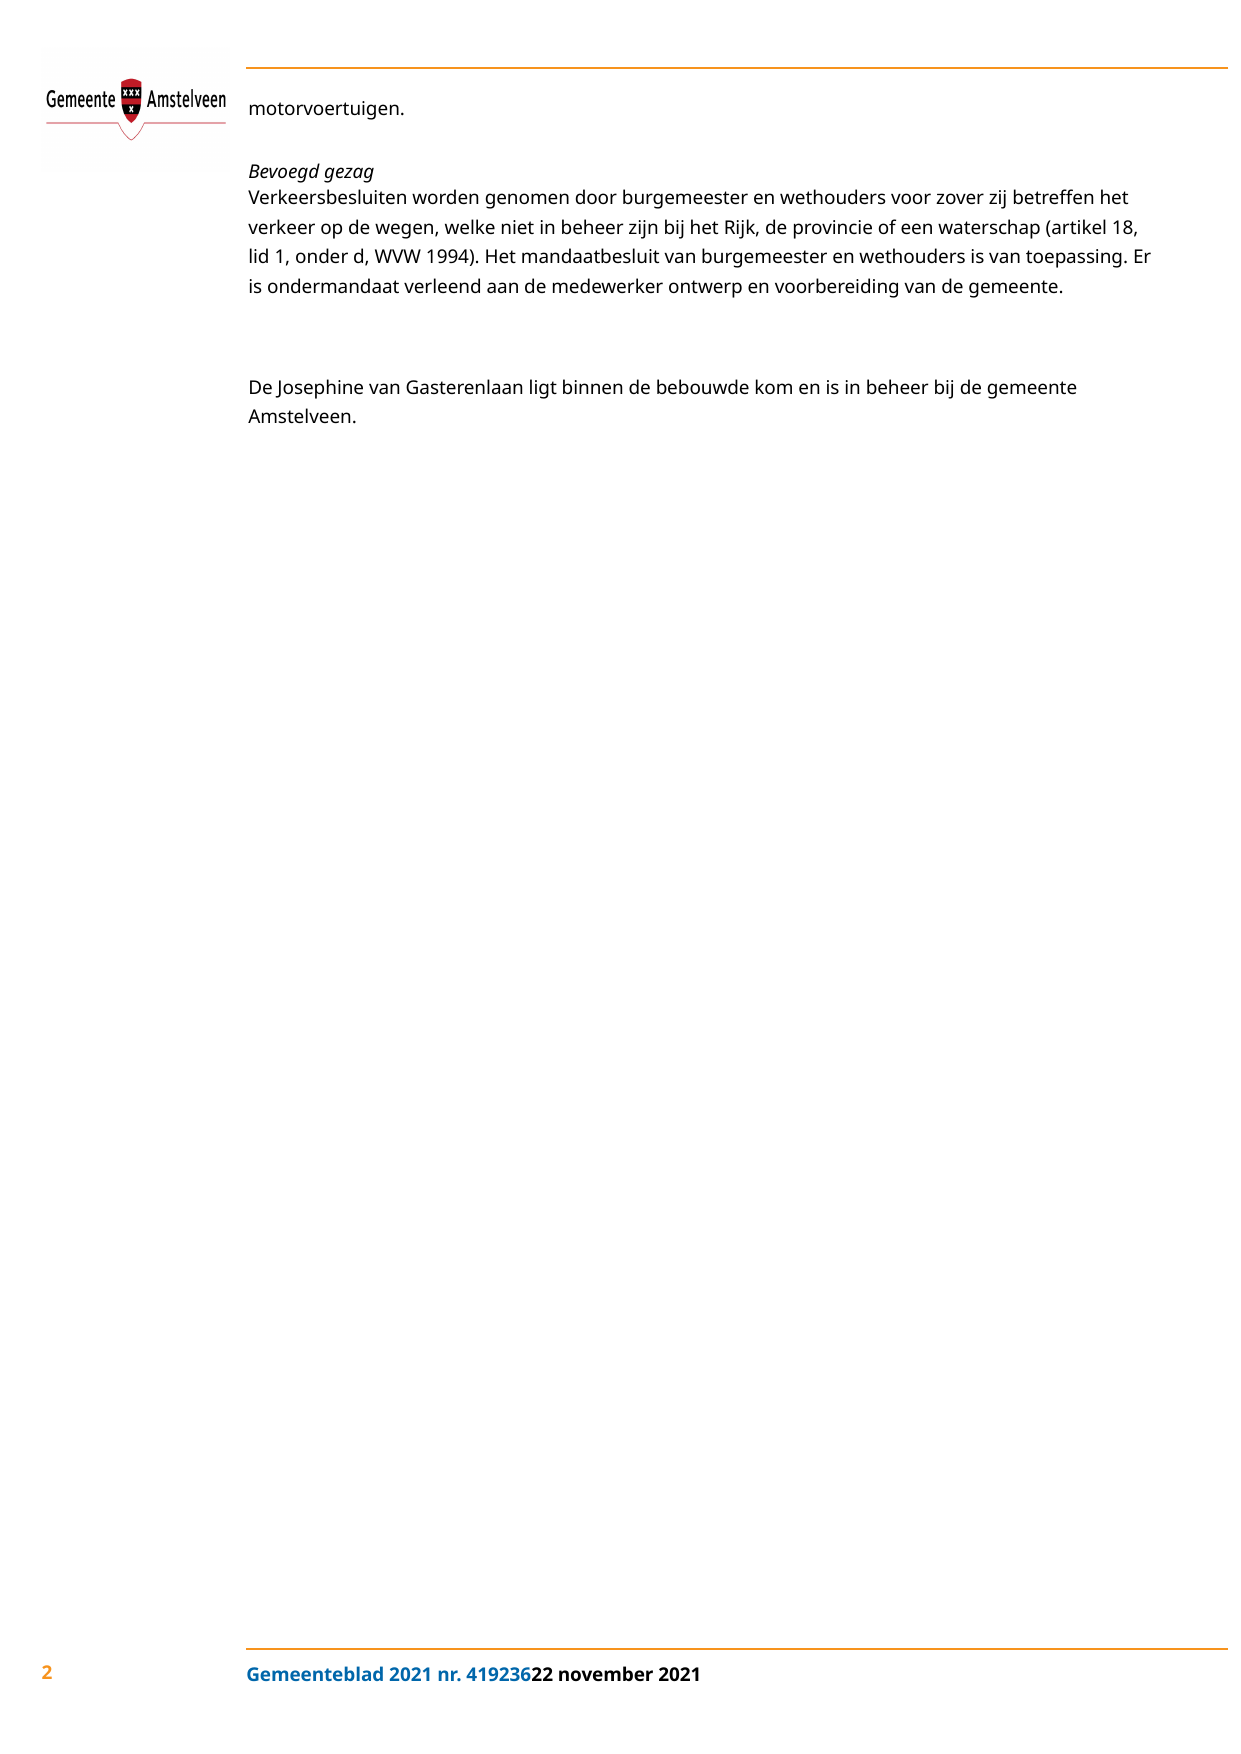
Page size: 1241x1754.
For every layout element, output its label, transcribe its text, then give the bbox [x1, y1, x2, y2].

text Verkeersbesluiten worden genomen door burgemeester en wethouders voor zover zij betreffen het verkeer op de wegen, welke niet in beheer zijn bij het Rijk, de provincie of een waterschap (artikel 18, lid 1, onder d, WVW 1994). Het mandaatbesluit van burgemeester en wethouders is van toepassing. Er is ondermandaat verleend aan de medewerker ontwerp en voorbereiding van de gemeente. [248, 184, 1152, 299]
picture [41, 47, 231, 172]
text motorvoertuigen. [248, 95, 1152, 121]
text Bevoegd gezag [248, 159, 1152, 184]
text De Josephine van Gasterenlaan ligt binnen de bebouwde kom en is in beheer bij de gemeente Amstelveen. [248, 374, 1152, 429]
